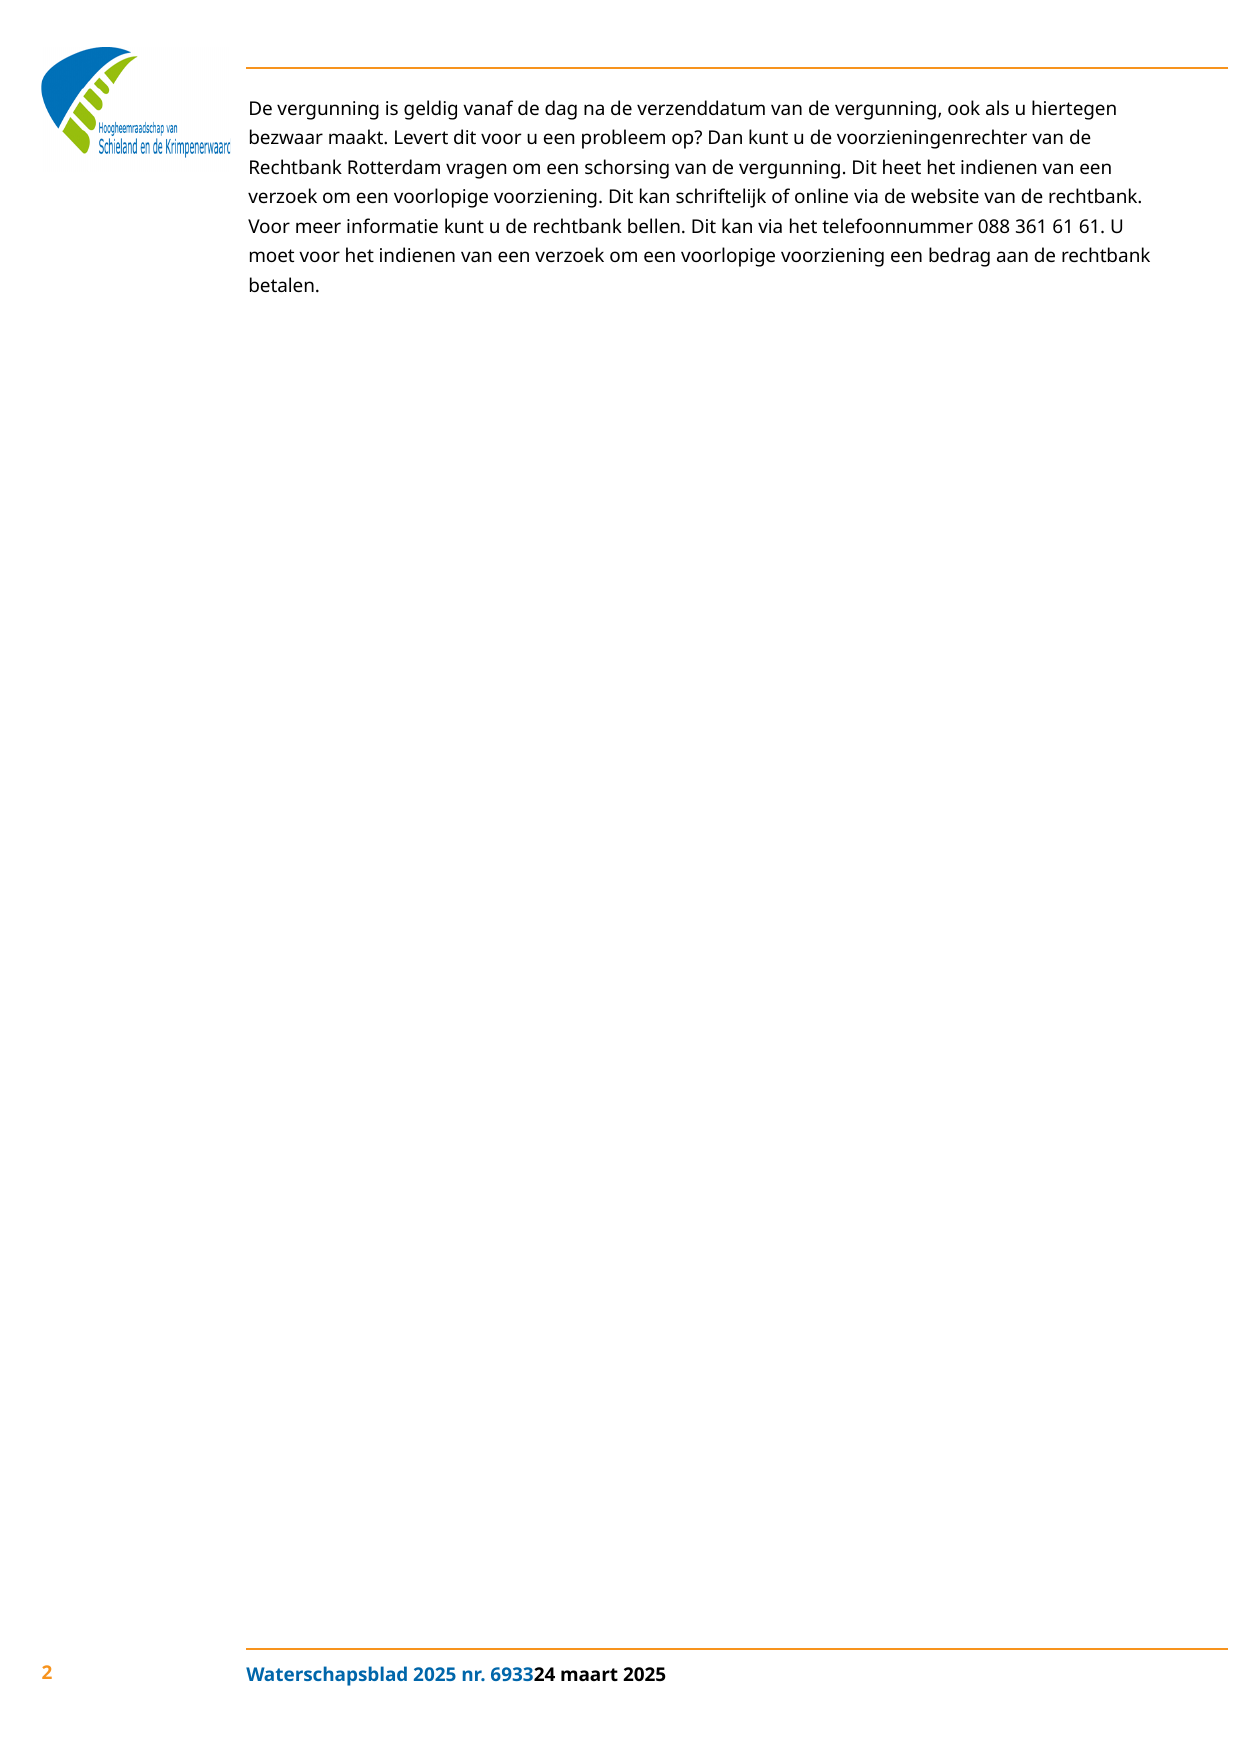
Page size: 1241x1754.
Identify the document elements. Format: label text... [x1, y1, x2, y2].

text De vergunning is geldig vanaf de dag na de verzenddatum van de vergunning, ook als u hiertegen bezwaar maakt. Levert dit voor u een probleem op? Dan kunt u de voorzieningenrechter van de Rechtbank Rotterdam vragen om een schorsing van de vergunning. Dit heet het indienen van een verzoek om een voorlopige voorziening. Dit kan schriftelijk of online via de website van de rechtbank. Voor meer informatie kunt u de rechtbank bellen. Dit kan via het telefoonnummer 088 361 61 61. U moet voor het indienen van een verzoek om een voorlopige voorziening een bedrag aan de rechtbank betalen. [248, 95, 1152, 298]
picture [41, 47, 231, 172]
